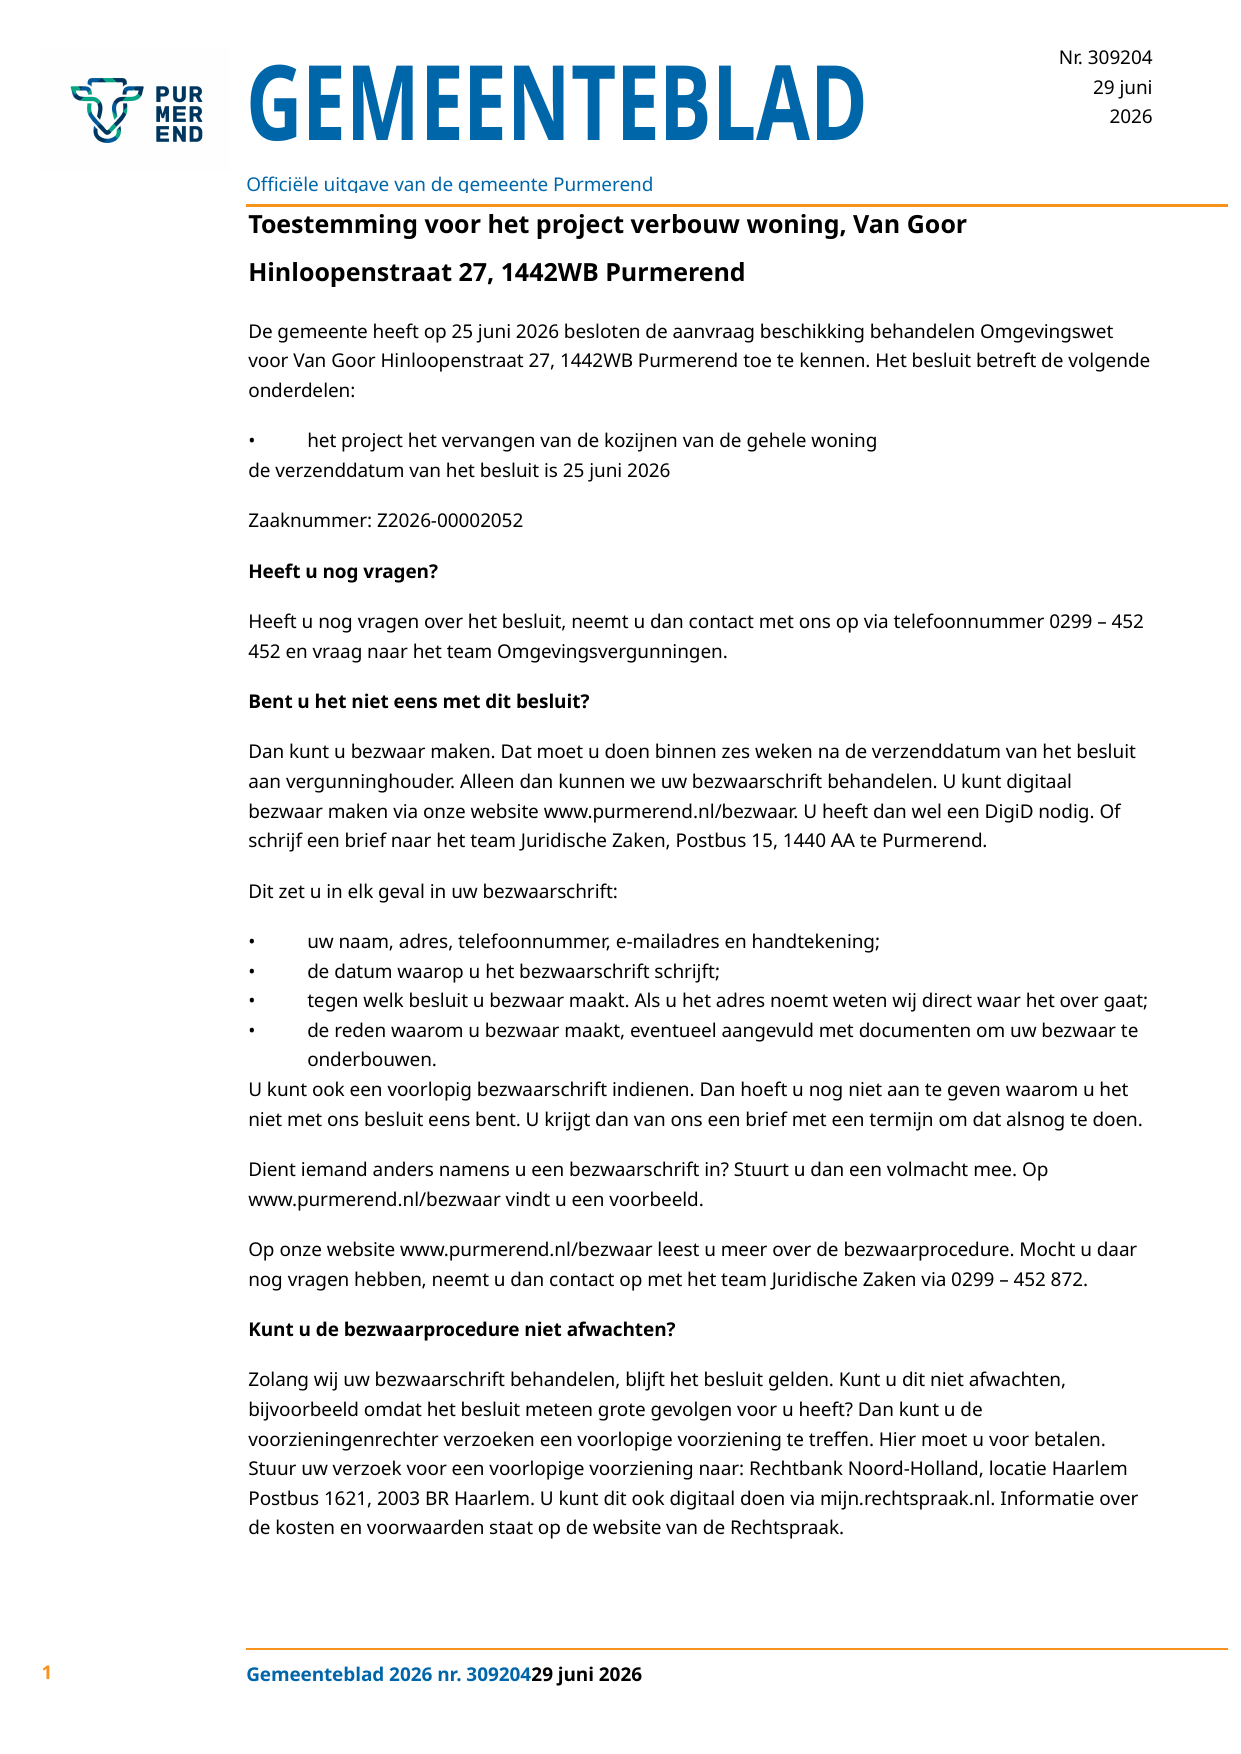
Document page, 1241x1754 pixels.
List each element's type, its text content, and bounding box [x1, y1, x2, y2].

text Bent u het niet eens met dit besluit? [248, 688, 1152, 714]
text Kunt u de bezwaarprocedure niet afwachten? [248, 1316, 1152, 1342]
text Toestemming voor het project verbouw woning, Van Goor Hinloopenstraat 27, 1442WB Purmerend [248, 207, 1152, 288]
text De gemeente heeft op 25 juni 2026 besloten de aanvraag beschikking behandelen Omgevingswet voor Van Goor Hinloopenstraat 27, 1442WB Purmerend toe te kennen. Het besluit betreft de volgende onderdelen: [248, 318, 1152, 403]
text Dit zet u in elk geval in uw bezwaarschrift: [248, 878, 1152, 904]
list tegen welk besluit u bezwaar maakt. Als u het adres noemt weten wij direct waar het over gaat; [248, 987, 1152, 1013]
text Heeft u nog vragen? [248, 558, 1152, 584]
text Dan kunt u bezwaar maken. Dat moet u doen binnen zes weken na de verzenddatum van het besluit aan vergunninghouder. Alleen dan kunnen we uw bezwaarschrift behandelen. U kunt digitaal bezwaar maken via onze website www.purmerend.nl/bezwaar. U heeft dan wel een DigiD nodig. Of schrijf een brief naar het team Juridische Zaken, Postbus 15, 1440 AA te Purmerend. [248, 739, 1152, 853]
text de verzenddatum van het besluit is 25 juni 2026 [248, 457, 1152, 483]
text U kunt ook een voorlopig bezwaarschrift indienen. Dan hoeft u nog niet aan te geven waarom u het niet met ons besluit eens bent. U krijgt dan van ons een brief met een termijn om dat alsnog te doen. [248, 1076, 1152, 1132]
text Op onze website www.purmerend.nl/bezwaar leest u meer over de bezwaarprocedure. Mocht u daar nog vragen hebben, neemt u dan contact op met het team Juridische Zaken via 0299 – 452 872. [248, 1236, 1152, 1292]
list uw naam, adres, telefoonnummer, e-mailadres en handtekening; [248, 928, 1152, 954]
text Heeft u nog vragen over het besluit, neemt u dan contact met ons op via telefoonnummer 0299 – 452 452 en vraag naar het team Omgevingsvergunningen. [248, 608, 1152, 664]
picture [41, 47, 231, 172]
text Zaaknummer: Z2026-00002052 [248, 507, 1152, 533]
list de datum waarop u het bezwaarschrift schrijft; [248, 958, 1152, 984]
list de reden waarom u bezwaar maakt, eventueel aangevuld met documenten om uw bezwaar te onderbouwen. [248, 1017, 1152, 1072]
text Dient iemand anders namens u een bezwaarschrift in? Stuurt u dan een volmacht mee. Op www.purmerend.nl/bezwaar vindt u een voorbeeld. [248, 1156, 1152, 1212]
text Zolang wij uw bezwaarschrift behandelen, blijft het besluit gelden. Kunt u dit niet afwachten, bijvoorbeeld omdat het besluit meteen grote gevolgen voor u heeft? Dan kunt u de voorzieningenrechter verzoeken een voorlopige voorziening te treffen. Hier moet u voor betalen. Stuur uw verzoek voor een voorlopige voorziening naar: Rechtbank Noord-Holland, locatie Haarlem Postbus 1621, 2003 BR Haarlem. U kunt dit ook digitaal doen via mijn.rechtspraak.nl. Informatie over de kosten en voorwaarden staat op de website van de Rechtspraak. [248, 1367, 1152, 1540]
list het project het vervangen van de kozijnen van de gehele woning [248, 427, 1152, 453]
